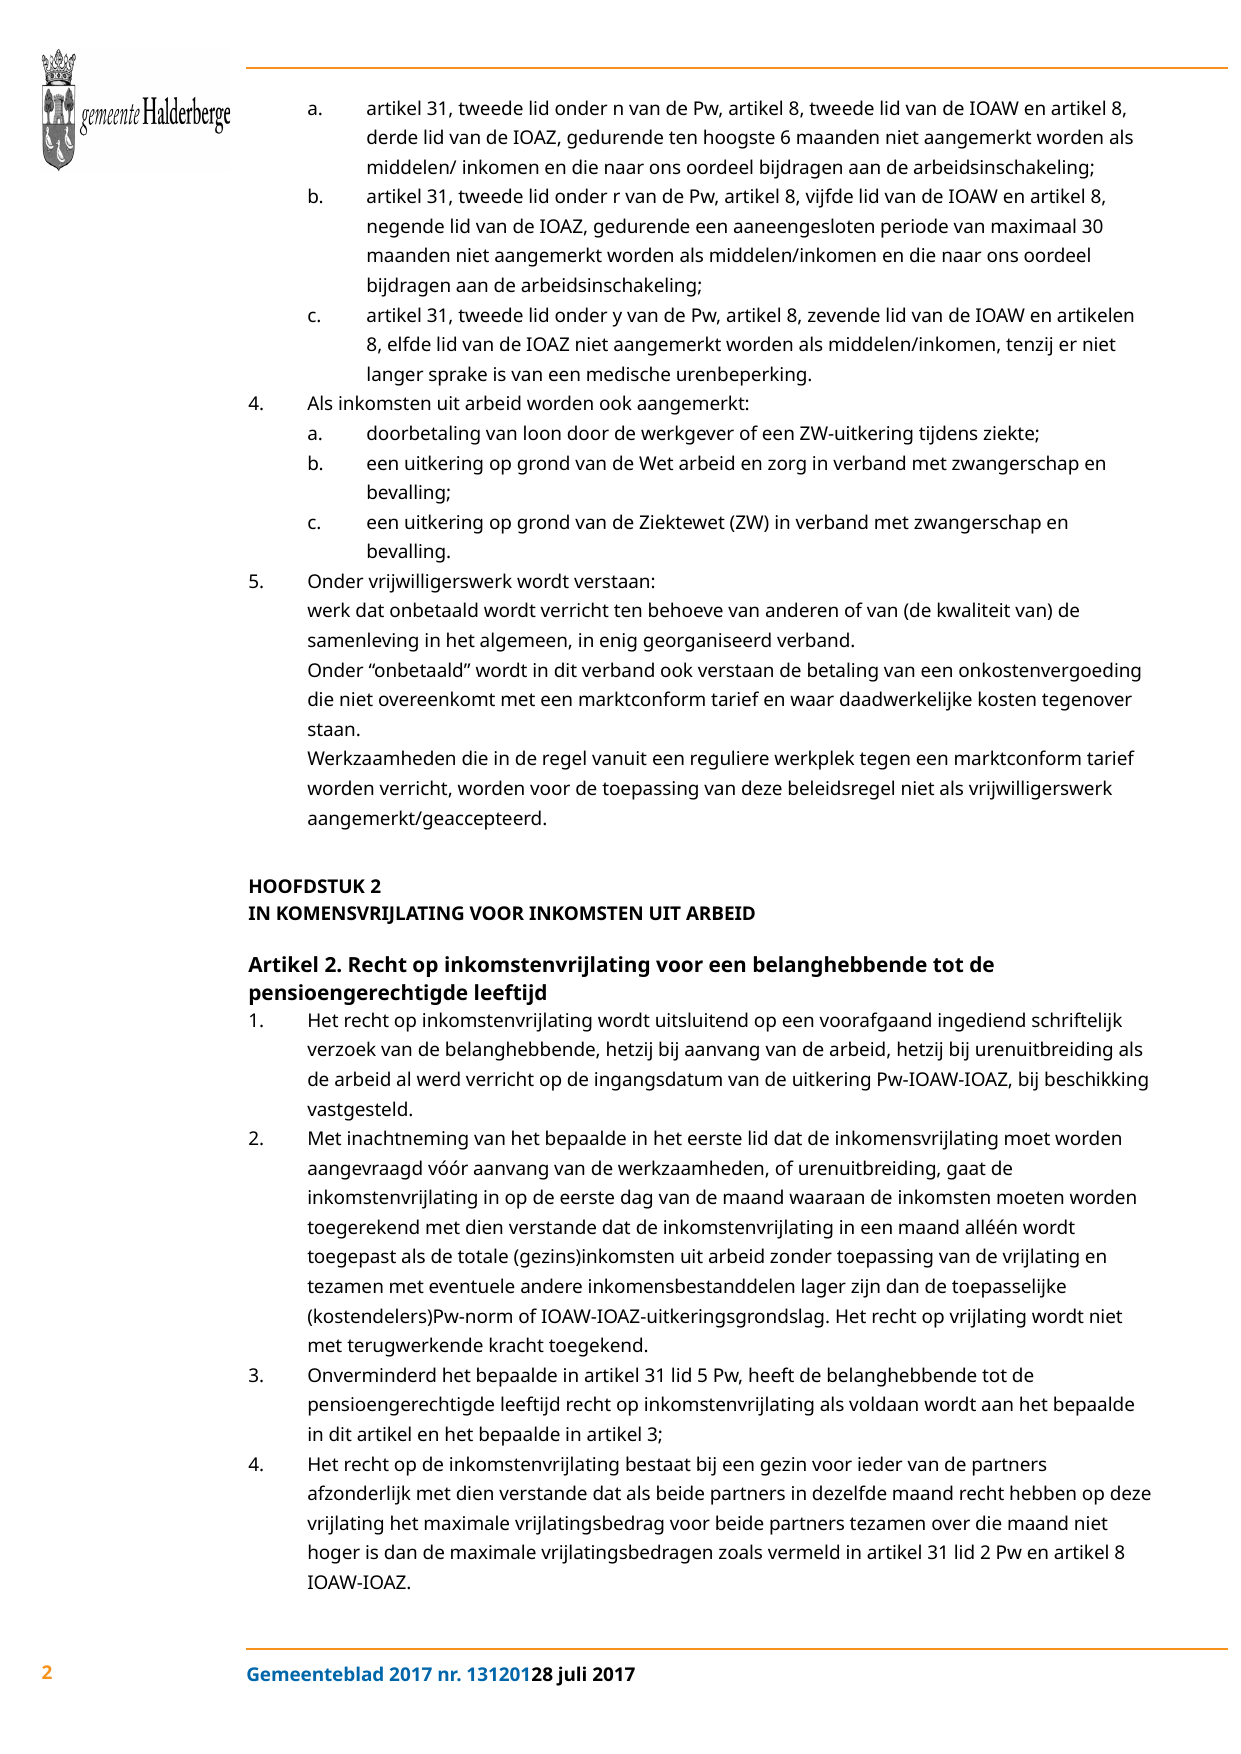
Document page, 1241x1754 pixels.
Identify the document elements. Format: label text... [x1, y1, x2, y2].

list doorbetaling van loon door de werkgever of een ZW-uitkering tijdens ziekte; [307, 420, 1152, 446]
picture [41, 47, 231, 172]
list Het recht op inkomstenvrijlating wordt uitsluitend op een voorafgaand ingediend schriftelijk verzoek van de belanghebbende, hetzij bij aanvang van de arbeid, hetzij bij urenuitbreiding als de arbeid al werd verricht op de ingangsdatum van de uitkering Pw-IOAW-IOAZ, bij beschikking vastgesteld. [248, 1007, 1152, 1121]
list een uitkering op grond van de Wet arbeid en zorg in verband met zwangerschap en bevalling; [307, 450, 1152, 505]
list Het recht op de inkomstenvrijlating bestaat bij een gezin voor ieder van de partners afzonderlijk met dien verstande dat als beide partners in dezelfde maand recht hebben op deze vrijlating het maximale vrijlatingsbedrag voor beide partners tezamen over die maand niet hoger is dan de maximale vrijlatingsbedragen zoals vermeld in artikel 31 lid 2 Pw en artikel 8 IOAW-IOAZ. [248, 1451, 1152, 1595]
list een uitkering op grond van de Ziektewet (ZW) in verband met zwangerschap en bevalling. [307, 509, 1152, 564]
list Onder “onbetaald” wordt in dit verband ook verstaan de betaling van een onkostenvergoeding die niet overeenkomt met een marktconform tarief en waar daadwerkelijke kosten tegenover staan. [248, 657, 1152, 742]
list Onverminderd het bepaalde in artikel 31 lid 5 Pw, heeft de belanghebbende tot de pensioengerechtigde leeftijd recht op inkomstenvrijlating als voldaan wordt aan het bepaalde in dit artikel en het bepaalde in artikel 3; [248, 1362, 1152, 1447]
list artikel 31, tweede lid onder n van de Pw, artikel 8, tweede lid van de IOAW en artikel 8, derde lid van de IOAZ, gedurende ten hoogste 6 maanden niet aangemerkt worden als middelen/ inkomen en die naar ons oordeel bijdragen aan de arbeidsinschakeling; [307, 95, 1152, 180]
list artikel 31, tweede lid onder y van de Pw, artikel 8, zevende lid van de IOAW en artikelen 8, elfde lid van de IOAZ niet aangemerkt worden als middelen/inkomen, tenzij er niet langer sprake is van een medische urenbeperking. [307, 302, 1152, 387]
list werk dat onbetaald wordt verricht ten behoeve van anderen of van (de kwaliteit van) de samenleving in het algemeen, in enig georganiseerd verband. [248, 598, 1152, 653]
list Als inkomsten uit arbeid worden ook aangemerkt: [248, 391, 1152, 416]
text HOOFDSTUK 2 [248, 871, 1152, 900]
list artikel 31, tweede lid onder r van de Pw, artikel 8, vijfde lid van de IOAW en artikel 8, negende lid van de IOAZ, gedurende een aaneengesloten periode van maximaal 30 maanden niet aangemerkt worden als middelen/inkomen en die naar ons oordeel bijdragen aan de arbeidsinschakeling; [307, 183, 1152, 298]
list Werkzaamheden die in de regel vanuit een reguliere werkplek tegen een marktconform tarief worden verricht, worden voor de toepassing van deze beleidsregel niet als vrijwilligerswerk aangemerkt/geaccepteerd. [248, 746, 1152, 831]
text IN KOMENSVRIJLATING VOOR INKOMSTEN UIT ARBEID [248, 900, 1152, 925]
list Onder vrijwilligerswerk wordt verstaan: [248, 568, 1152, 594]
text Artikel 2. Recht op inkomstenvrijlating voor een belanghebbende tot de pensioengerechtigde leeftijd [248, 950, 1152, 1007]
list Met inachtneming van het bepaalde in het eerste lid dat de inkomensvrijlating moet worden aangevraagd vóór aanvang van de werkzaamheden, of urenuitbreiding, gaat de inkomstenvrijlating in op de eerste dag van de maand waaraan de inkomsten moeten worden toegerekend met dien verstande dat de inkomstenvrijlating in een maand alléén wordt toegepast als de totale (gezins)inkomsten uit arbeid zonder toepassing van de vrijlating en tezamen met eventuele andere inkomensbestanddelen lager zijn dan de toepasselijke (kostendelers)Pw-norm of IOAW-IOAZ-uitkeringsgrondslag. Het recht op vrijlating wordt niet met terugwerkende kracht toegekend. [248, 1125, 1152, 1358]
